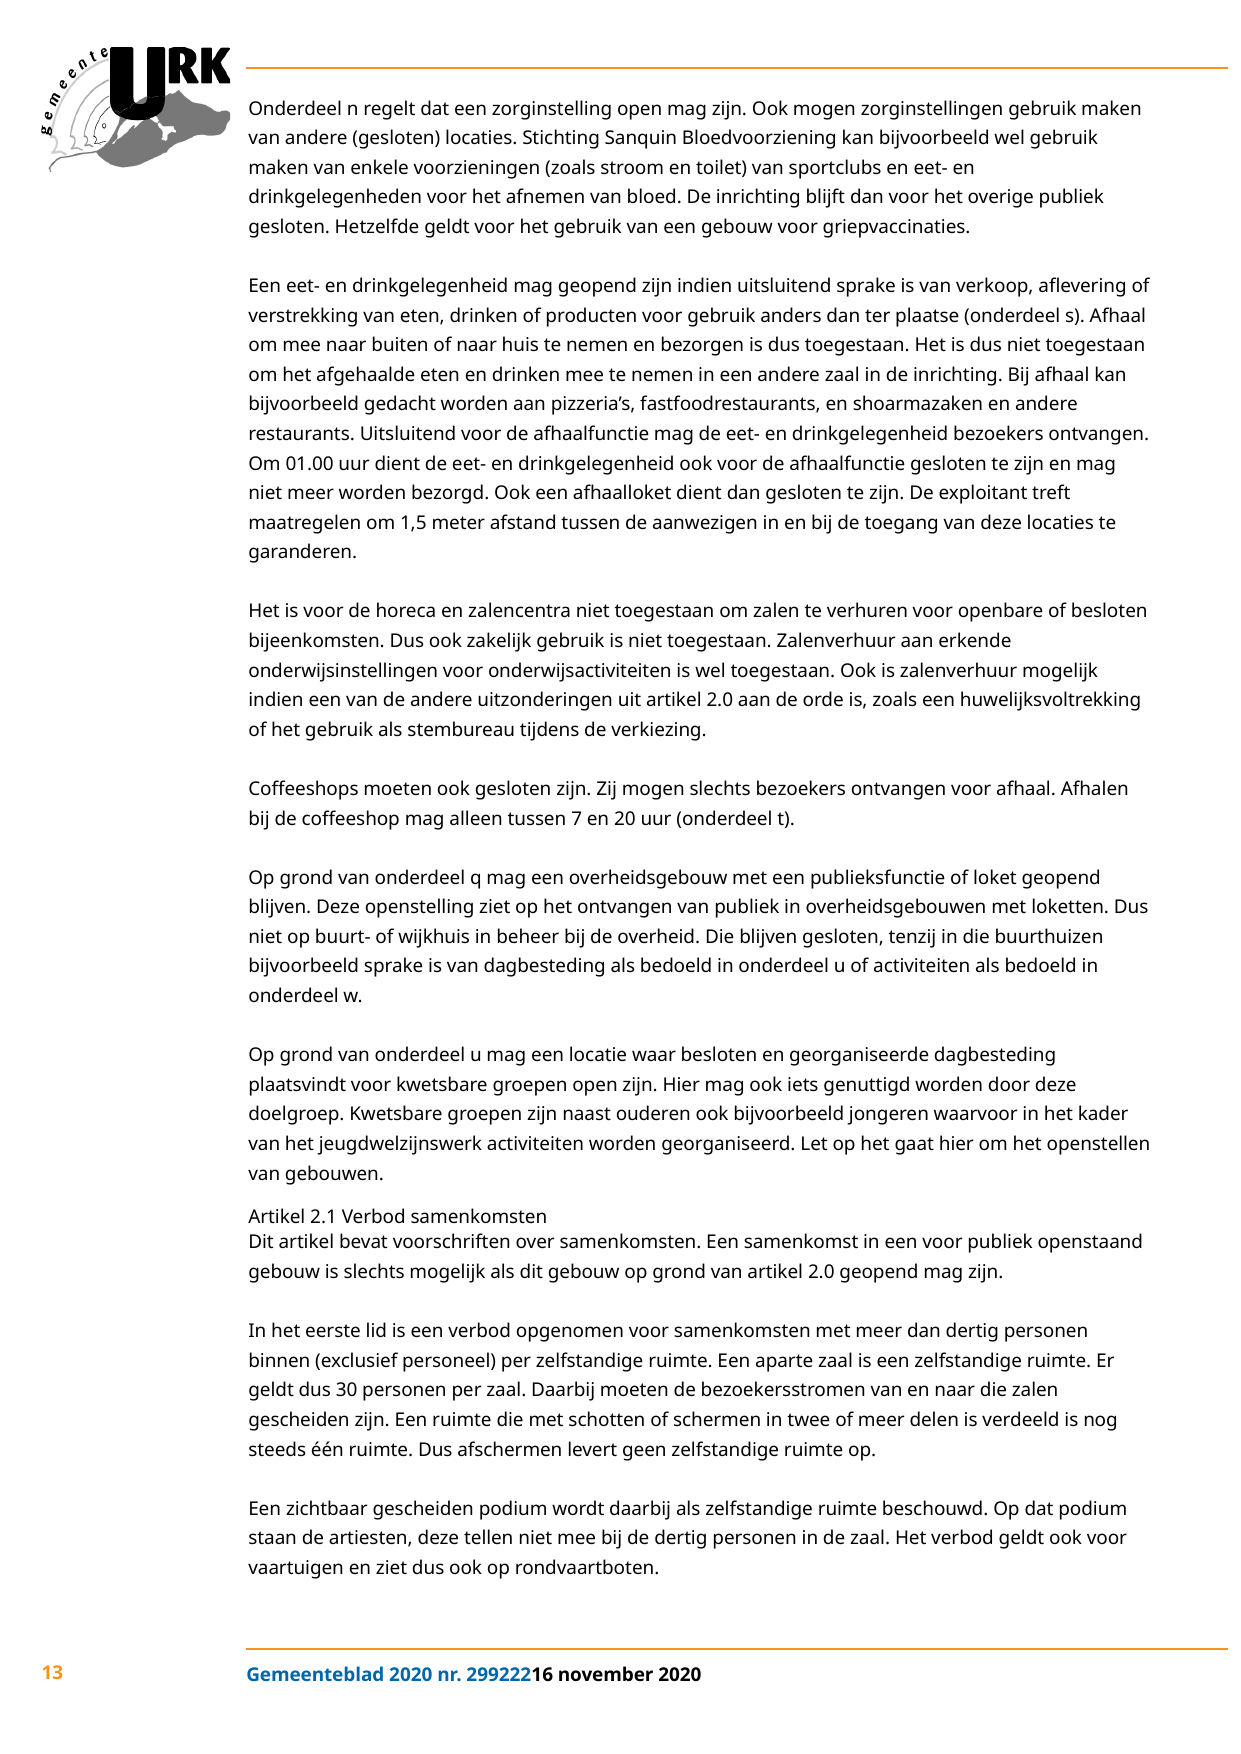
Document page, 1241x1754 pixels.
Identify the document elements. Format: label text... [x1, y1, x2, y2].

text Het is voor de horeca en zalencentra niet toegestaan om zalen te verhuren voor openbare of besloten bijeenkomsten. Dus ook zakelijk gebruik is niet toegestaan. Zalenverhuur aan erkende onderwijsinstellingen voor onderwijsactiviteiten is wel toegestaan. Ook is zalenverhuur mogelijk indien een van de andere uitzonderingen uit artikel 2.0 aan de orde is, zoals een huwelijksvoltrekking of het gebruik als stembureau tijdens de verkiezing. [248, 598, 1152, 742]
text Artikel 2.1 Verbod samenkomsten [248, 1203, 1152, 1229]
text Onderdeel n regelt dat een zorginstelling open mag zijn. Ook mogen zorginstellingen gebruik maken van andere (gesloten) locaties. Stichting Sanquin Bloedvoorziening kan bijvoorbeeld wel gebruik maken van enkele voorzieningen (zoals stroom en toilet) van sportclubs en eet- en drinkgelegenheden voor het afnemen van bloed. De inrichting blijft dan voor het overige publiek gesloten. Hetzelfde geldt voor het gebruik van een gebouw voor griepvaccinaties. [248, 95, 1152, 239]
text Coffeeshops moeten ook gesloten zijn. Zij mogen slechts bezoekers ontvangen voor afhaal. Afhalen bij de coffeeshop mag alleen tussen 7 en 20 uur (onderdeel t). [248, 775, 1152, 831]
text In het eerste lid is een verbod opgenomen voor samenkomsten met meer dan dertig personen binnen (exclusief personeel) per zelfstandige ruimte. Een aparte zaal is een zelfstandige ruimte. Er geldt dus 30 personen per zaal. Daarbij moeten de bezoekersstromen van en naar die zalen gescheiden zijn. Een ruimte die met schotten of schermen in twee of meer delen is verdeeld is nog steeds één ruimte. Dus afschermen levert geen zelfstandige ruimte op. [248, 1317, 1152, 1461]
text Op grond van onderdeel q mag een overheidsgebouw met een publieksfunctie of loket geopend blijven. Deze openstelling ziet op het ontvangen van publiek in overheidsgebouwen met loketten. Dus niet op buurt- of wijkhuis in beheer bij de overheid. Die blijven gesloten, tenzij in die buurthuizen bijvoorbeeld sprake is van dagbesteding als bedoeld in onderdeel u of activiteiten als bedoeld in onderdeel w. [248, 864, 1152, 1008]
text Een eet- en drinkgelegenheid mag geopend zijn indien uitsluitend sprake is van verkoop, aflevering of verstrekking van eten, drinken of producten voor gebruik anders dan ter plaatse (onderdeel s). Afhaal om mee naar buiten of naar huis te nemen en bezorgen is dus toegestaan. Het is dus niet toegestaan om het afgehaalde eten en drinken mee te nemen in een andere zaal in de inrichting. Bij afhaal kan bijvoorbeeld gedacht worden aan pizzeria’s, fastfoodrestaurants, en shoarmazaken en andere restaurants. Uitsluitend voor de afhaalfunctie mag de eet- en drinkgelegenheid bezoekers ontvangen. Om 01.00 uur dient de eet- en drinkgelegenheid ook voor de afhaalfunctie gesloten te zijn en mag niet meer worden bezorgd. Ook een afhaalloket dient dan gesloten te zijn. De exploitant treft maatregelen om 1,5 meter afstand tussen de aanwezigen in en bij de toegang van deze locaties te garanderen. [248, 272, 1152, 564]
picture [41, 47, 231, 172]
text Op grond van onderdeel u mag een locatie waar besloten en georganiseerde dagbesteding plaatsvindt voor kwetsbare groepen open zijn. Hier mag ook iets genuttigd worden door deze doelgroep. Kwetsbare groepen zijn naast ouderen ook bijvoorbeeld jongeren waarvoor in het kader van het jeugdwelzijnswerk activiteiten worden georganiseerd. Let op het gaat hier om het openstellen van gebouwen. [248, 1041, 1152, 1186]
text Een zichtbaar gescheiden podium wordt daarbij als zelfstandige ruimte beschouwd. Op dat podium staan de artiesten, deze tellen niet mee bij de dertig personen in de zaal. Het verbod geldt ook voor vaartuigen en ziet dus ook op rondvaartboten. [248, 1495, 1152, 1580]
text Dit artikel bevat voorschriften over samenkomsten. Een samenkomst in een voor publiek openstaand gebouw is slechts mogelijk als dit gebouw op grond van artikel 2.0 geopend mag zijn. [248, 1229, 1152, 1284]
